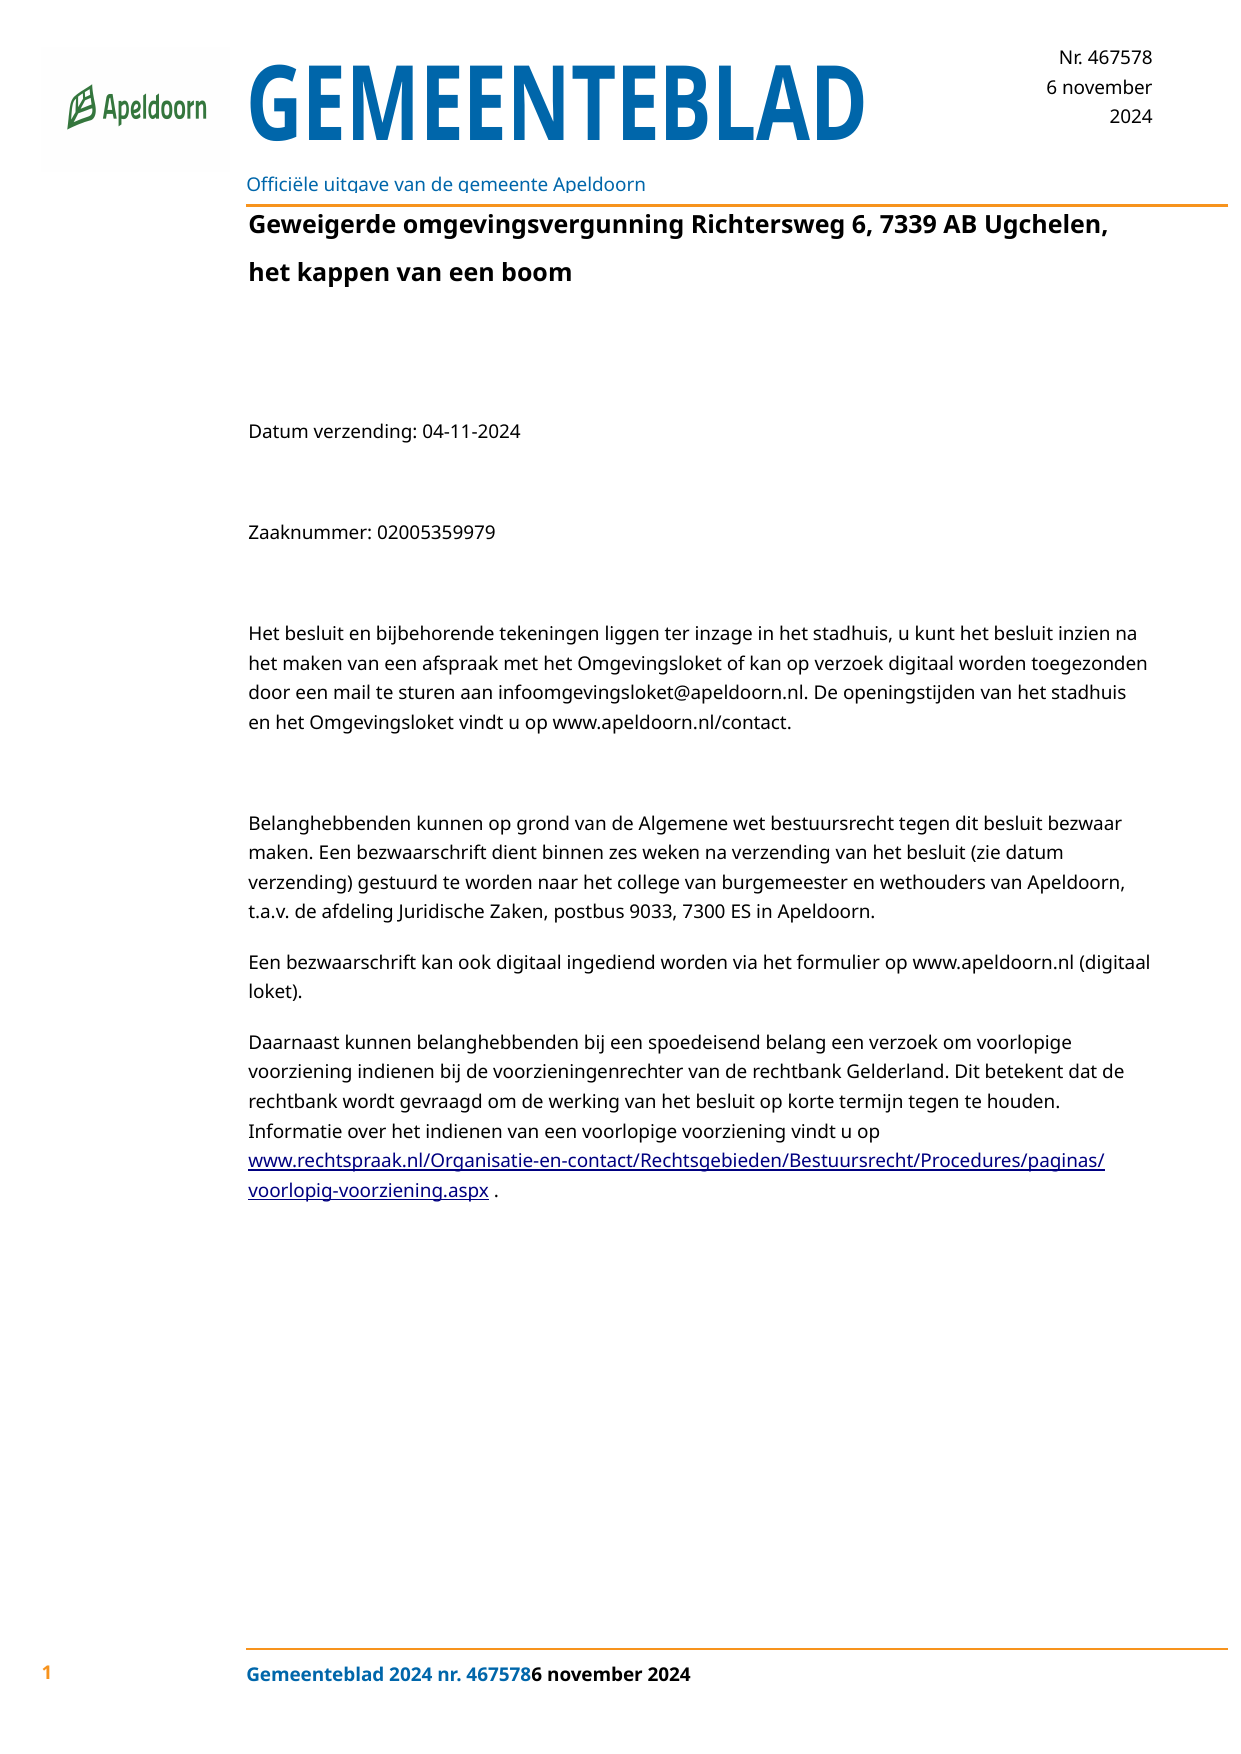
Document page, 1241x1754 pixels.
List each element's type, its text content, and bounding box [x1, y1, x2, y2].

text Zaaknummer: 02005359979 [248, 519, 1152, 545]
text Belanghebbenden kunnen op grond van de Algemene wet bestuursrecht tegen dit besluit bezwaar maken. Een bezwaarschrift dient binnen zes weken na verzending van het besluit (zie datum verzending) gestuurd te worden naar het college van burgemeester en wethouders van Apeldoorn, t.a.v. de afdeling Juridische Zaken, postbus 9033, 7300 ES in Apeldoorn. [248, 810, 1152, 924]
text Het besluit en bijbehorende tekeningen liggen ter inzage in het stadhuis, u kunt het besluit inzien na het maken van een afspraak met het Omgevingsloket of kan op verzoek digitaal worden toegezonden door een mail te sturen aan infoomgevingsloket@apeldoorn.nl. De openingstijden van het stadhuis en het Omgevingsloket vindt u op www.apeldoorn.nl/contact. [248, 620, 1152, 735]
text Daarnaast kunnen belanghebbenden bij een spoedeisend belang een verzoek om voorlopige voorziening indienen bij de voorzieningenrechter van de rechtbank Gelderland. Dit betekent dat de rechtbank wordt gevraagd om de werking van het besluit op korte termijn tegen te houden. Informatie over het indienen van een voorlopige voorziening vindt u op www.rechtspraak.nl/Organisatie-en-contact/Rechtsgebieden/Bestuursrecht/Procedures/paginas/voorlopig-voorziening.aspx . [248, 1029, 1152, 1203]
picture [41, 47, 231, 172]
text Een bezwaarschrift kan ook digitaal ingediend worden via het formulier op www.apeldoorn.nl (digitaal loket). [248, 949, 1152, 1004]
text Geweigerde omgevingsvergunning Richtersweg 6, 7339 AB Ugchelen, het kappen van een boom [248, 207, 1152, 288]
text Datum verzending: 04-11-2024 [248, 419, 1152, 444]
